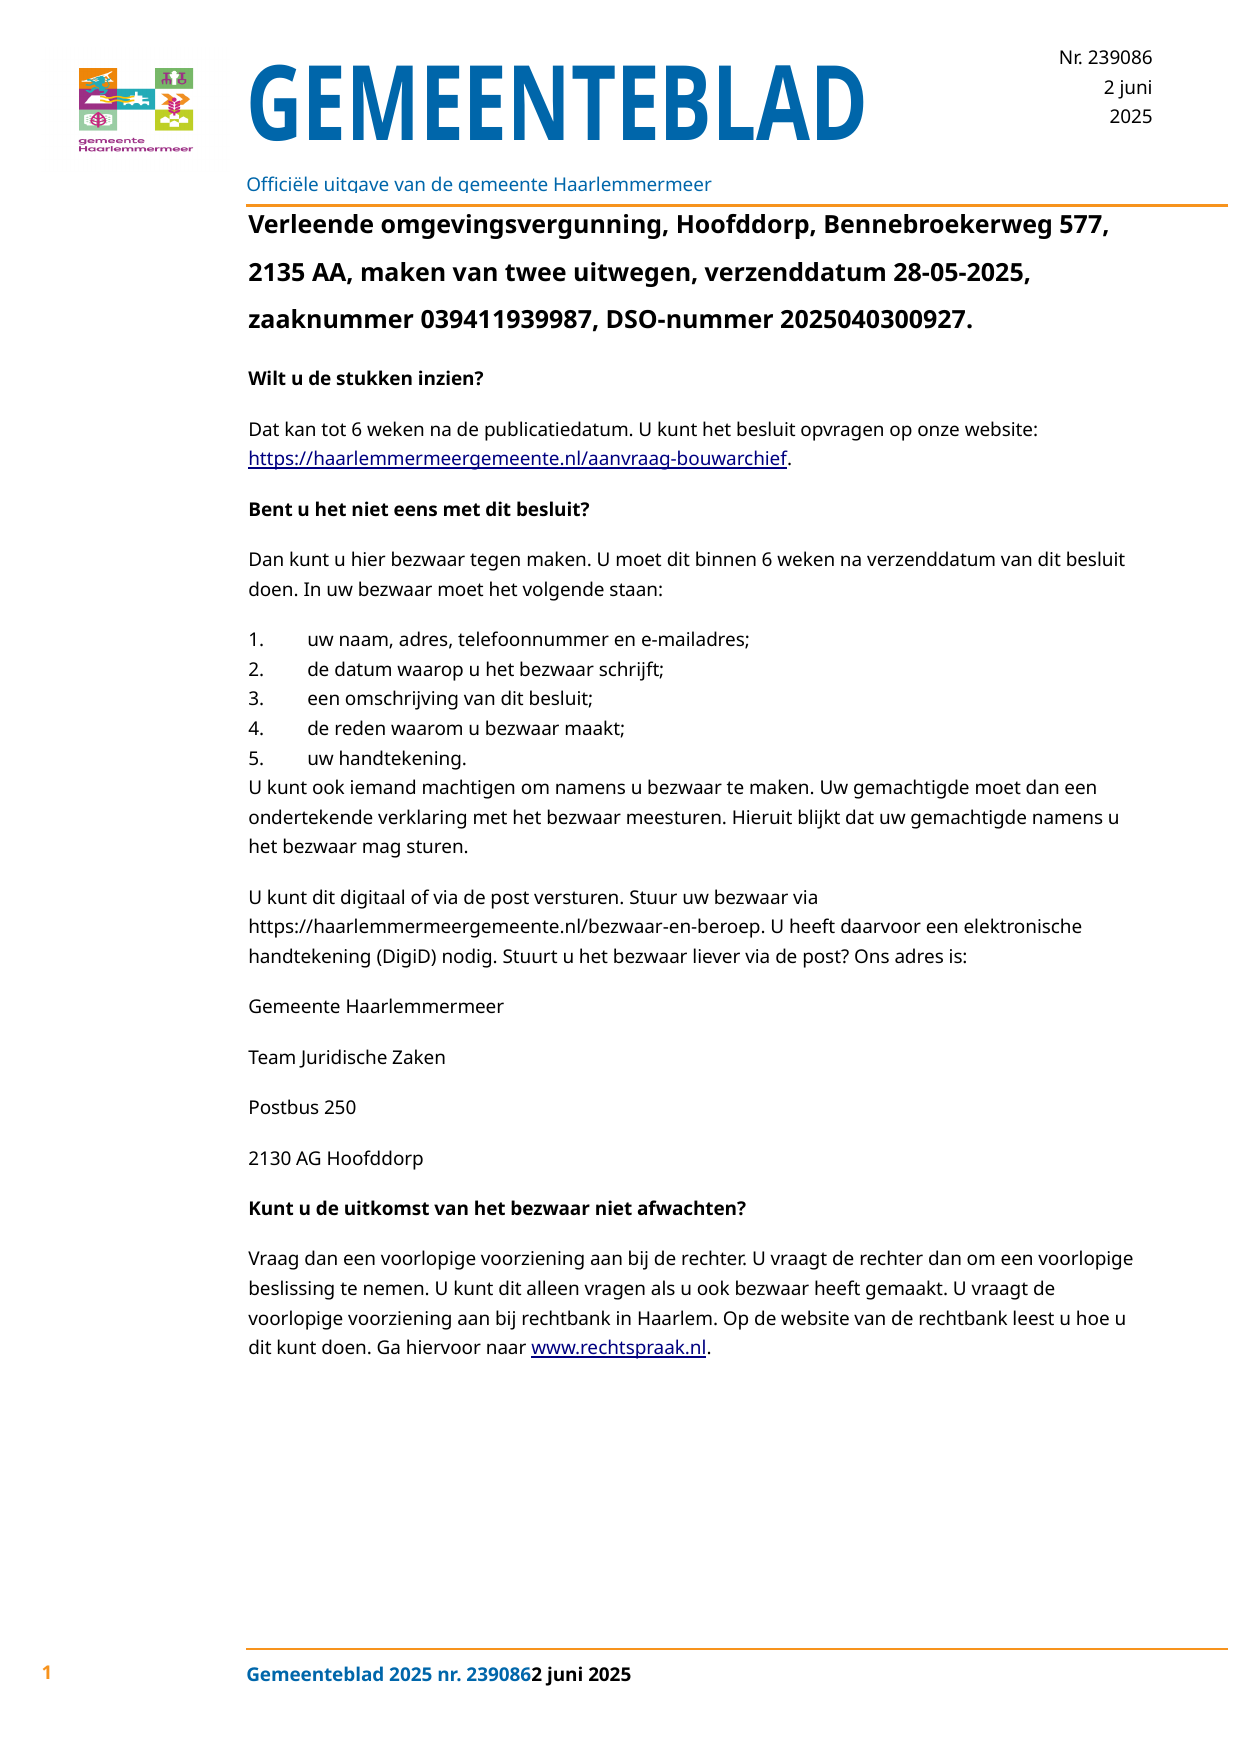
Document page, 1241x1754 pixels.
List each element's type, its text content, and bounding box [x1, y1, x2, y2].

text 2130 AG Hoofddorp [248, 1145, 1152, 1170]
picture [41, 47, 231, 172]
text Postbus 250 [248, 1094, 1152, 1120]
text Verleende omgevingsvergunning, Hoofddorp, Bennebroekerweg 577, 2135 AA, maken van twee uitwegen, verzenddatum 28-05-2025, zaaknummer 039411939987, DSO-nummer 2025040300927. [248, 207, 1152, 336]
text Dat kan tot 6 weken na de publicatiedatum. U kunt het besluit opvragen op onze website: https://haarlemmermeergemeente.nl/aanvraag-bouwarchief. [248, 416, 1152, 471]
text Dan kunt u hier bezwaar tegen maken. U moet dit binnen 6 weken na verzenddatum van dit besluit doen. In uw bezwaar moet het volgende staan: [248, 546, 1152, 602]
text Kunt u de uitkomst van het bezwaar niet afwachten? [248, 1195, 1152, 1221]
list uw handtekening. [248, 745, 1152, 770]
text Gemeente Haarlemmermeer [248, 993, 1152, 1019]
list de datum waarop u het bezwaar schrijft; [248, 656, 1152, 682]
text U kunt ook iemand machtigen om namens u bezwaar te maken. Uw gemachtigde moet dan een ondertekende verklaring met het bezwaar meesturen. Hieruit blijkt dat uw gemachtigde namens u het bezwaar mag sturen. [248, 774, 1152, 859]
list de reden waarom u bezwaar maakt; [248, 715, 1152, 741]
text Team Juridische Zaken [248, 1044, 1152, 1069]
text Vraag dan een voorlopige voorziening aan bij de rechter. U vraagt de rechter dan om een voorlopige beslissing te nemen. U kunt dit alleen vragen als u ook bezwaar heeft gemaakt. U vraagt de voorlopige voorziening aan bij rechtbank in Haarlem. Op de website van de rechtbank leest u hoe u dit kunt doen. Ga hiervoor naar www.rechtspraak.nl. [248, 1246, 1152, 1360]
list een omschrijving van dit besluit; [248, 686, 1152, 711]
text U kunt dit digitaal of via de post versturen. Stuur uw bezwaar via https://haarlemmermeergemeente.nl/bezwaar-en-beroep. U heeft daarvoor een elektronische handtekening (DigiD) nodig. Stuurt u het bezwaar liever via de post? Ons adres is: [248, 884, 1152, 969]
text Wilt u de stukken inzien? [248, 366, 1152, 391]
list uw naam, adres, telefoonnummer en e-mailadres; [248, 626, 1152, 652]
text Bent u het niet eens met dit besluit? [248, 496, 1152, 522]
